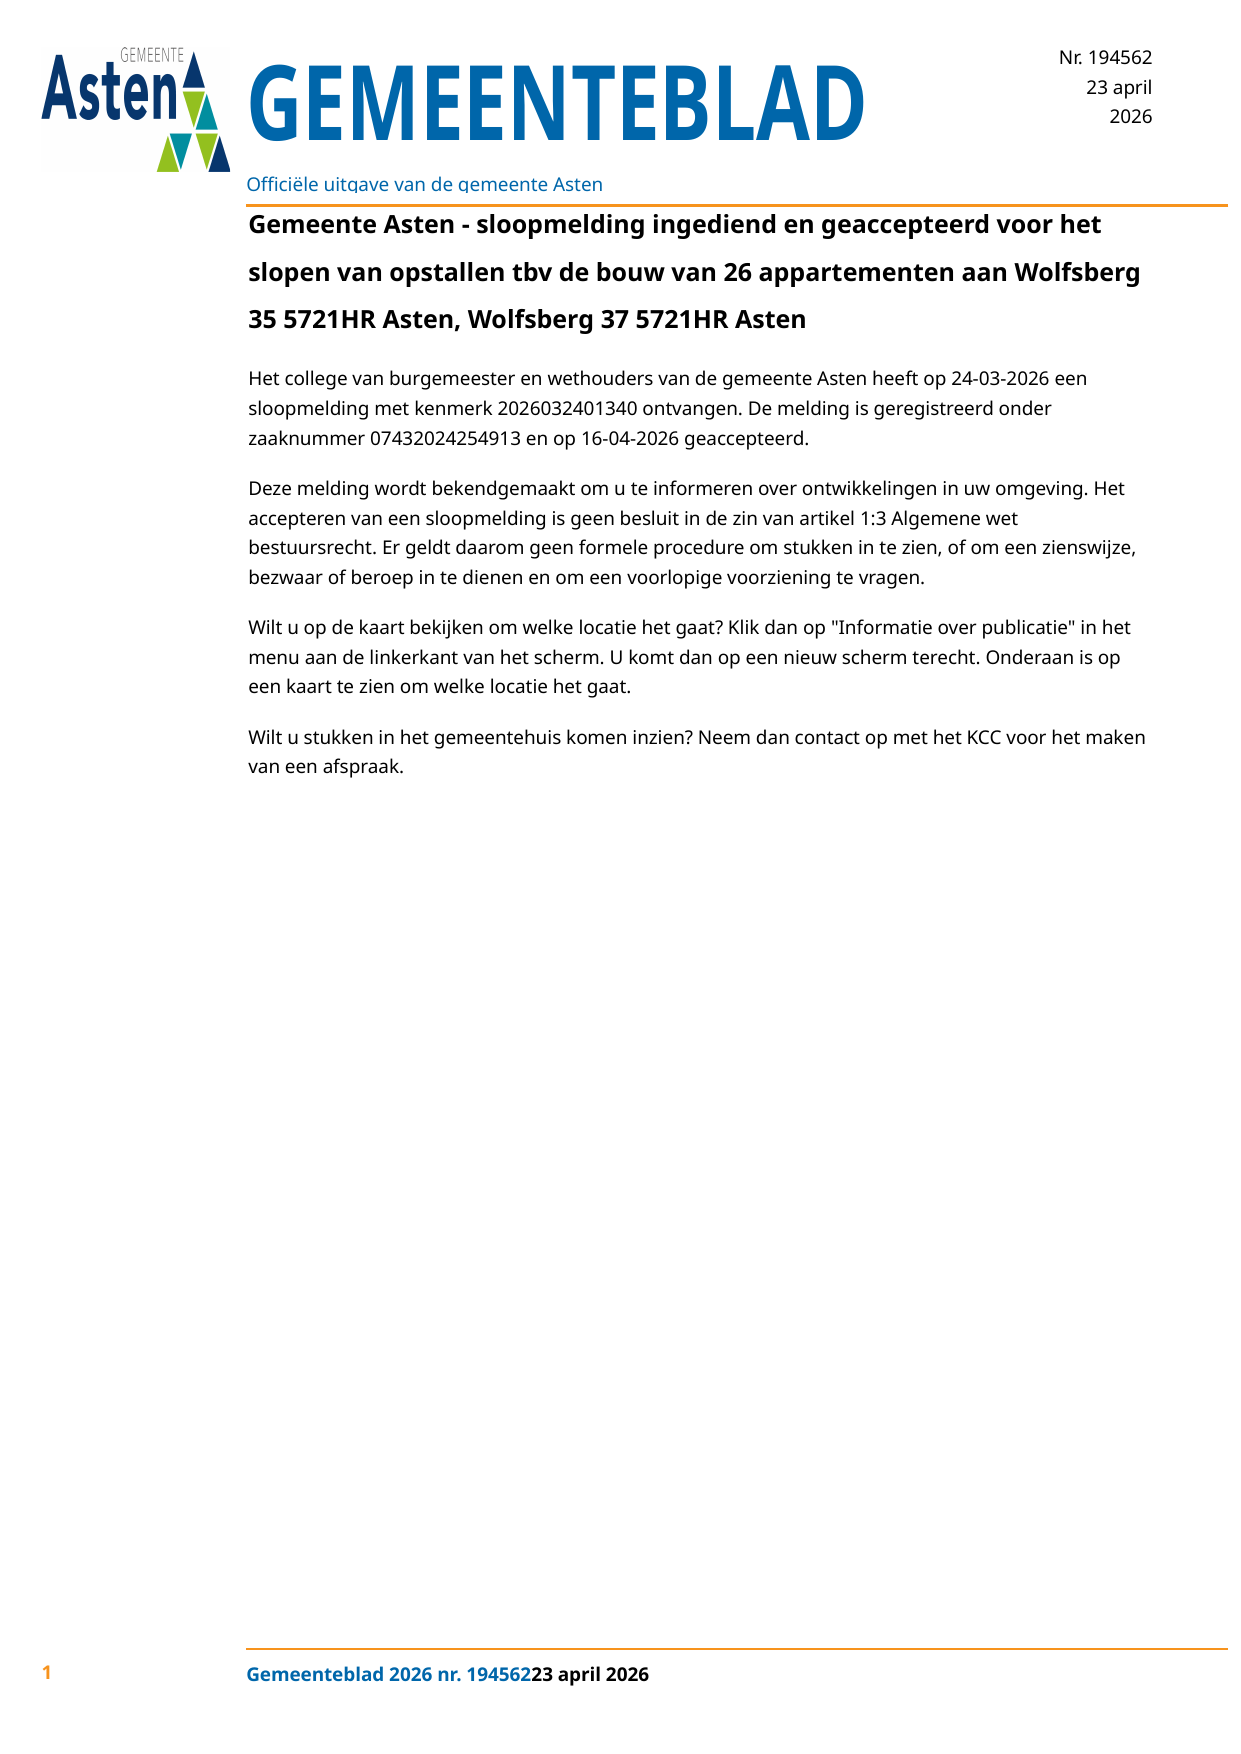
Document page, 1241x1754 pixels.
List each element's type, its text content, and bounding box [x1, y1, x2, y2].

text Gemeente Asten - sloopmelding ingediend en geaccepteerd voor het slopen van opstallen tbv de bouw van 26 appartementen aan Wolfsberg 35 5721HR Asten, Wolfsberg 37 5721HR Asten [248, 207, 1152, 336]
text Wilt u op de kaart bekijken om welke locatie het gaat? Klik dan op "Informatie over publicatie" in het menu aan de linkerkant van het scherm. U komt dan op een nieuw scherm terecht. Onderaan is op een kaart te zien om welke locatie het gaat. [248, 614, 1152, 699]
text Wilt u stukken in het gemeentehuis komen inzien? Neem dan contact op met het KCC voor het maken van een afspraak. [248, 724, 1152, 779]
picture [41, 47, 231, 172]
text Het college van burgemeester en wethouders van de gemeente Asten heeft op 24-03-2026 een sloopmelding met kenmerk 2026032401340 ontvangen. De melding is geregistreerd onder zaaknummer 07432024254913 en op 16-04-2026 geaccepteerd. [248, 366, 1152, 450]
text Deze melding wordt bekendgemaakt om u te informeren over ontwikkelingen in uw omgeving. Het accepteren van een sloopmelding is geen besluit in de zin van artikel 1:3 Algemene wet bestuursrecht. Er geldt daarom geen formele procedure om stukken in te zien, of om een zienswijze, bezwaar of beroep in te dienen en om een voorlopige voorziening te vragen. [248, 475, 1152, 589]
